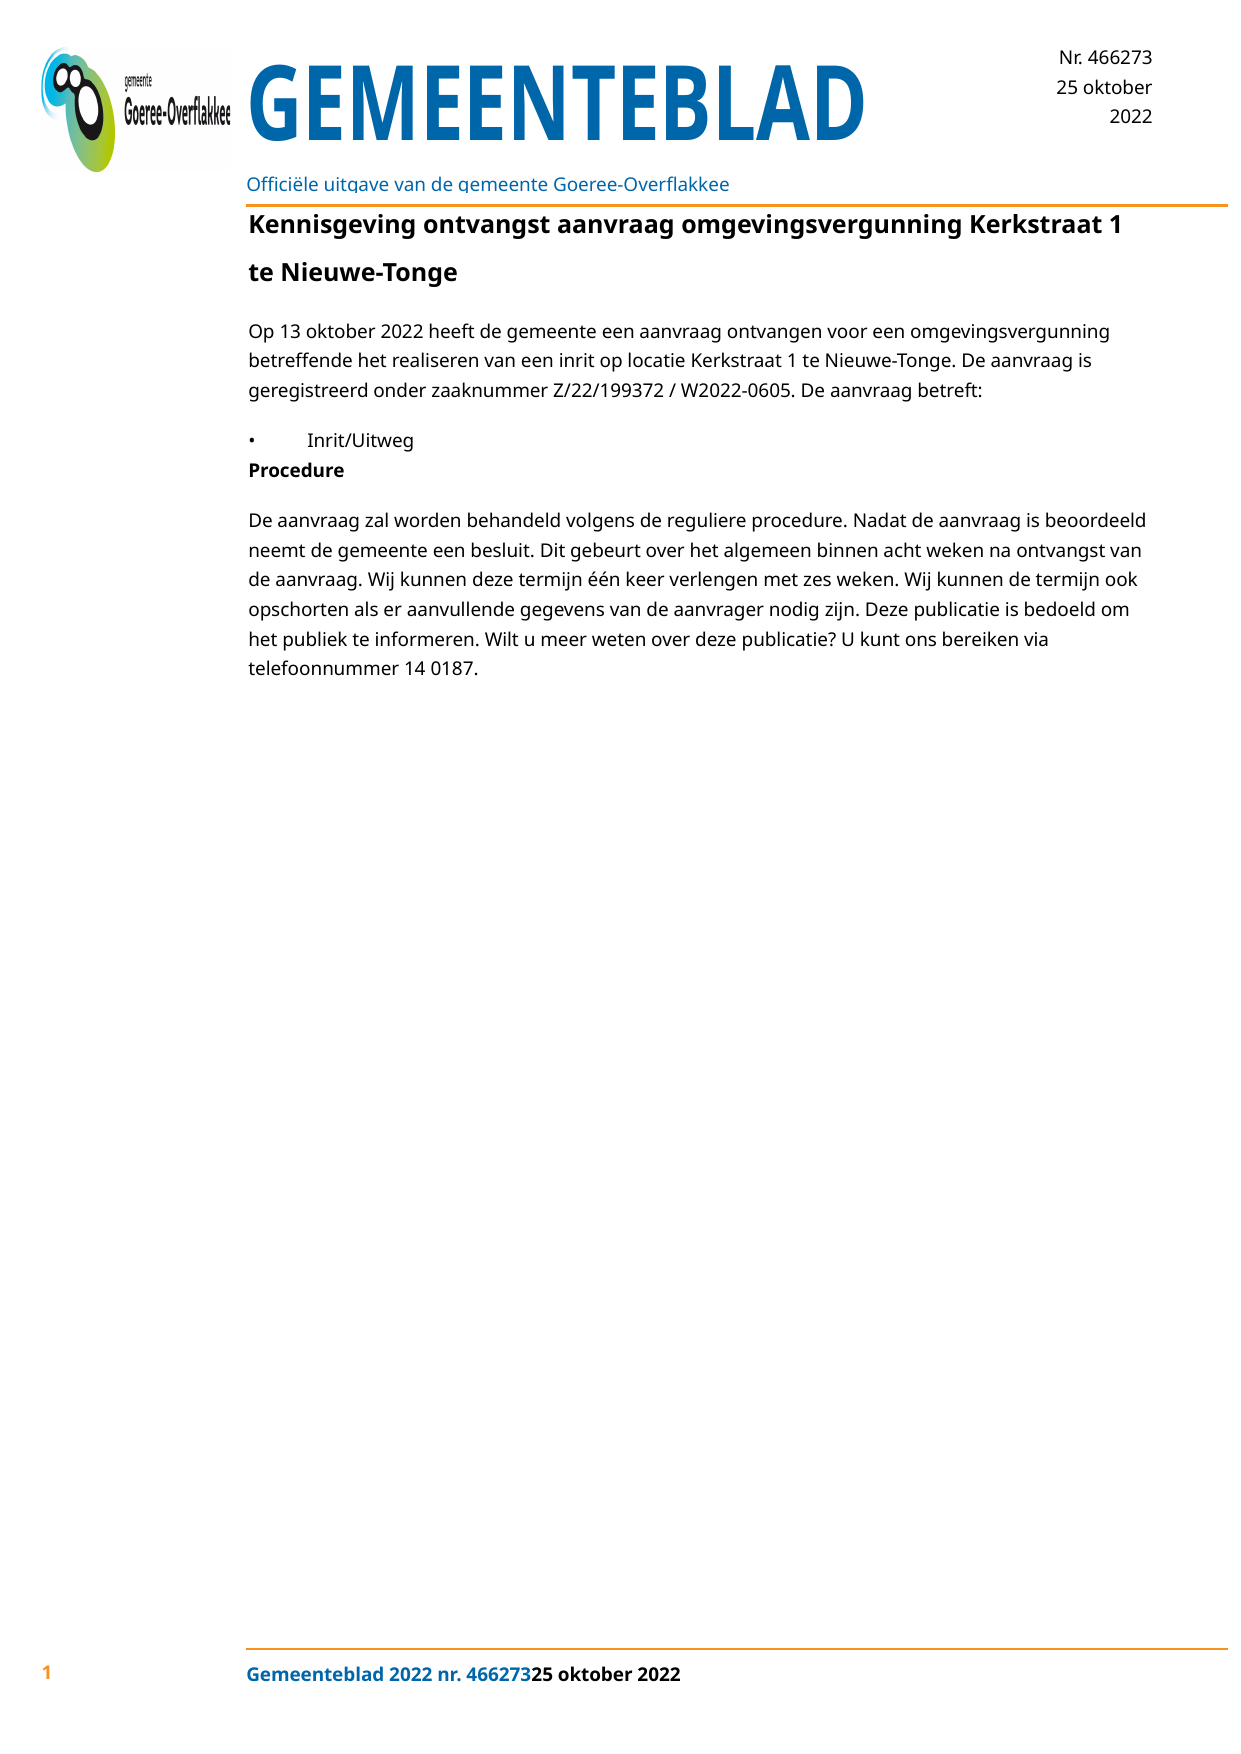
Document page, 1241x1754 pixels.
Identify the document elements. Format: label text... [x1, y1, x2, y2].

list Inrit/Uitweg [248, 427, 1152, 453]
text Procedure [248, 457, 1152, 483]
text Kennisgeving ontvangst aanvraag omgevingsvergunning Kerkstraat 1 te Nieuwe-Tonge [248, 207, 1152, 288]
picture [41, 47, 231, 172]
text De aanvraag zal worden behandeld volgens de reguliere procedure. Nadat de aanvraag is beoordeeld neemt de gemeente een besluit. Dit gebeurt over het algemeen binnen acht weken na ontvangst van de aanvraag. Wij kunnen deze termijn één keer verlengen met zes weken. Wij kunnen de termijn ook opschorten als er aanvullende gegevens van de aanvrager nodig zijn. Deze publicatie is bedoeld om het publiek te informeren. Wilt u meer weten over deze publicatie? U kunt ons bereiken via telefoonnummer 14 0187. [248, 507, 1152, 681]
text Op 13 oktober 2022 heeft de gemeente een aanvraag ontvangen voor een omgevingsvergunning betreffende het realiseren van een inrit op locatie Kerkstraat 1 te Nieuwe-Tonge. De aanvraag is geregistreerd onder zaaknummer Z/22/199372 / W2022-0605. De aanvraag betreft: [248, 318, 1152, 403]
